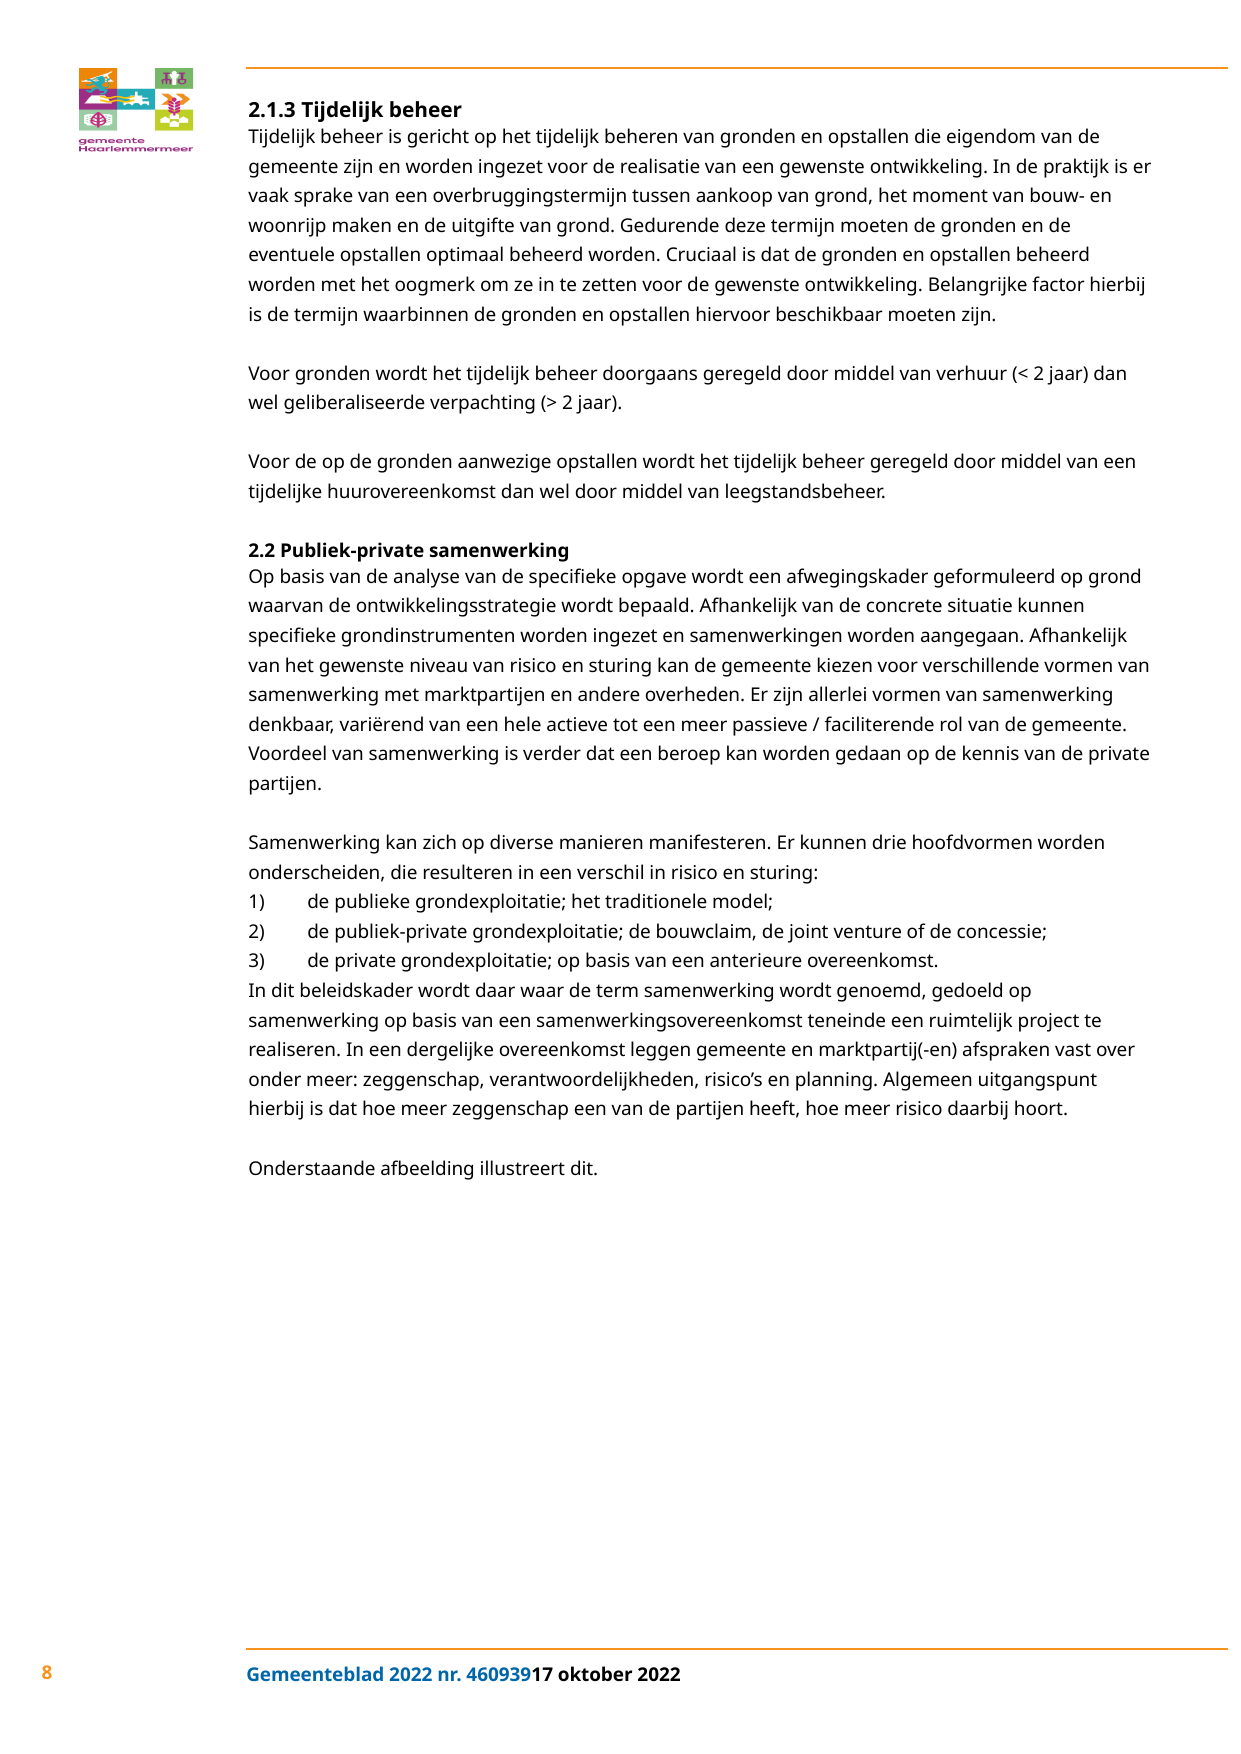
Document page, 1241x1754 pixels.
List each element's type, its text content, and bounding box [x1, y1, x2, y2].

text Tijdelijk beheer is gericht op het tijdelijk beheren van gronden en opstallen die eigendom van de gemeente zijn en worden ingezet voor de realisatie van een gewenste ontwikkeling. In de praktijk is er vaak sprake van een overbruggingstermijn tussen aankoop van grond, het moment van bouw- en woonrijp maken en de uitgifte van grond. Gedurende deze termijn moeten de gronden en de eventuele opstallen optimaal beheerd worden. Cruciaal is dat de gronden en opstallen beheerd worden met het oogmerk om ze in te zetten voor de gewenste ontwikkeling. Belangrijke factor hierbij is de termijn waarbinnen de gronden en opstallen hiervoor beschikbaar moeten zijn. [248, 123, 1152, 326]
list de private grondexploitatie; op basis van een anterieure overeenkomst. [248, 948, 1152, 973]
list de publiek-private grondexploitatie; de bouwclaim, de joint venture of de concessie; [248, 918, 1152, 944]
picture [41, 47, 231, 172]
text Op basis van de analyse van de specifieke opgave wordt een afwegingskader geformuleerd op grond waarvan de ontwikkelingsstrategie wordt bepaald. Afhankelijk van de concrete situatie kunnen specifieke grondinstrumenten worden ingezet en samenwerkingen worden aangegaan. Afhankelijk van het gewenste niveau van risico en sturing kan de gemeente kiezen voor verschillende vormen van samenwerking met marktpartijen en andere overheden. Er zijn allerlei vormen van samenwerking denkbaar, variërend van een hele actieve tot een meer passieve / faciliterende rol van de gemeente. Voordeel van samenwerking is verder dat een beroep kan worden gedaan op de kennis van de private partijen. [248, 563, 1152, 796]
text In dit beleidskader wordt daar waar de term samenwerking wordt genoemd, gedoeld op samenwerking op basis van een samenwerkingsovereenkomst teneinde een ruimtelijk project te realiseren. In een dergelijke overeenkomst leggen gemeente en marktpartij(-en) afspraken vast over onder meer: zeggenschap, verantwoordelijkheden, risico’s en planning. Algemeen uitgangspunt hierbij is dat hoe meer zeggenschap een van de partijen heeft, hoe meer risico daarbij hoort. [248, 977, 1152, 1121]
text Voor de op de gronden aanwezige opstallen wordt het tijdelijk beheer geregeld door middel van een tijdelijke huurovereenkomst dan wel door middel van leegstandsbeheer. [248, 449, 1152, 504]
text 2.1.3 Tijdelijk beheer [248, 95, 1152, 123]
text Onderstaande afbeelding illustreert dit. [248, 1155, 1152, 1181]
text Samenwerking kan zich op diverse manieren manifesteren. Er kunnen drie hoofdvormen worden onderscheiden, die resulteren in een verschil in risico en sturing: [248, 829, 1152, 885]
text 2.2 Publiek-private samenwerking [248, 537, 1152, 563]
text Voor gronden wordt het tijdelijk beheer doorgaans geregeld door middel van verhuur (< 2 jaar) dan wel geliberaliseerde verpachting (> 2 jaar). [248, 360, 1152, 415]
list de publieke grondexploitatie; het traditionele model; [248, 888, 1152, 914]
